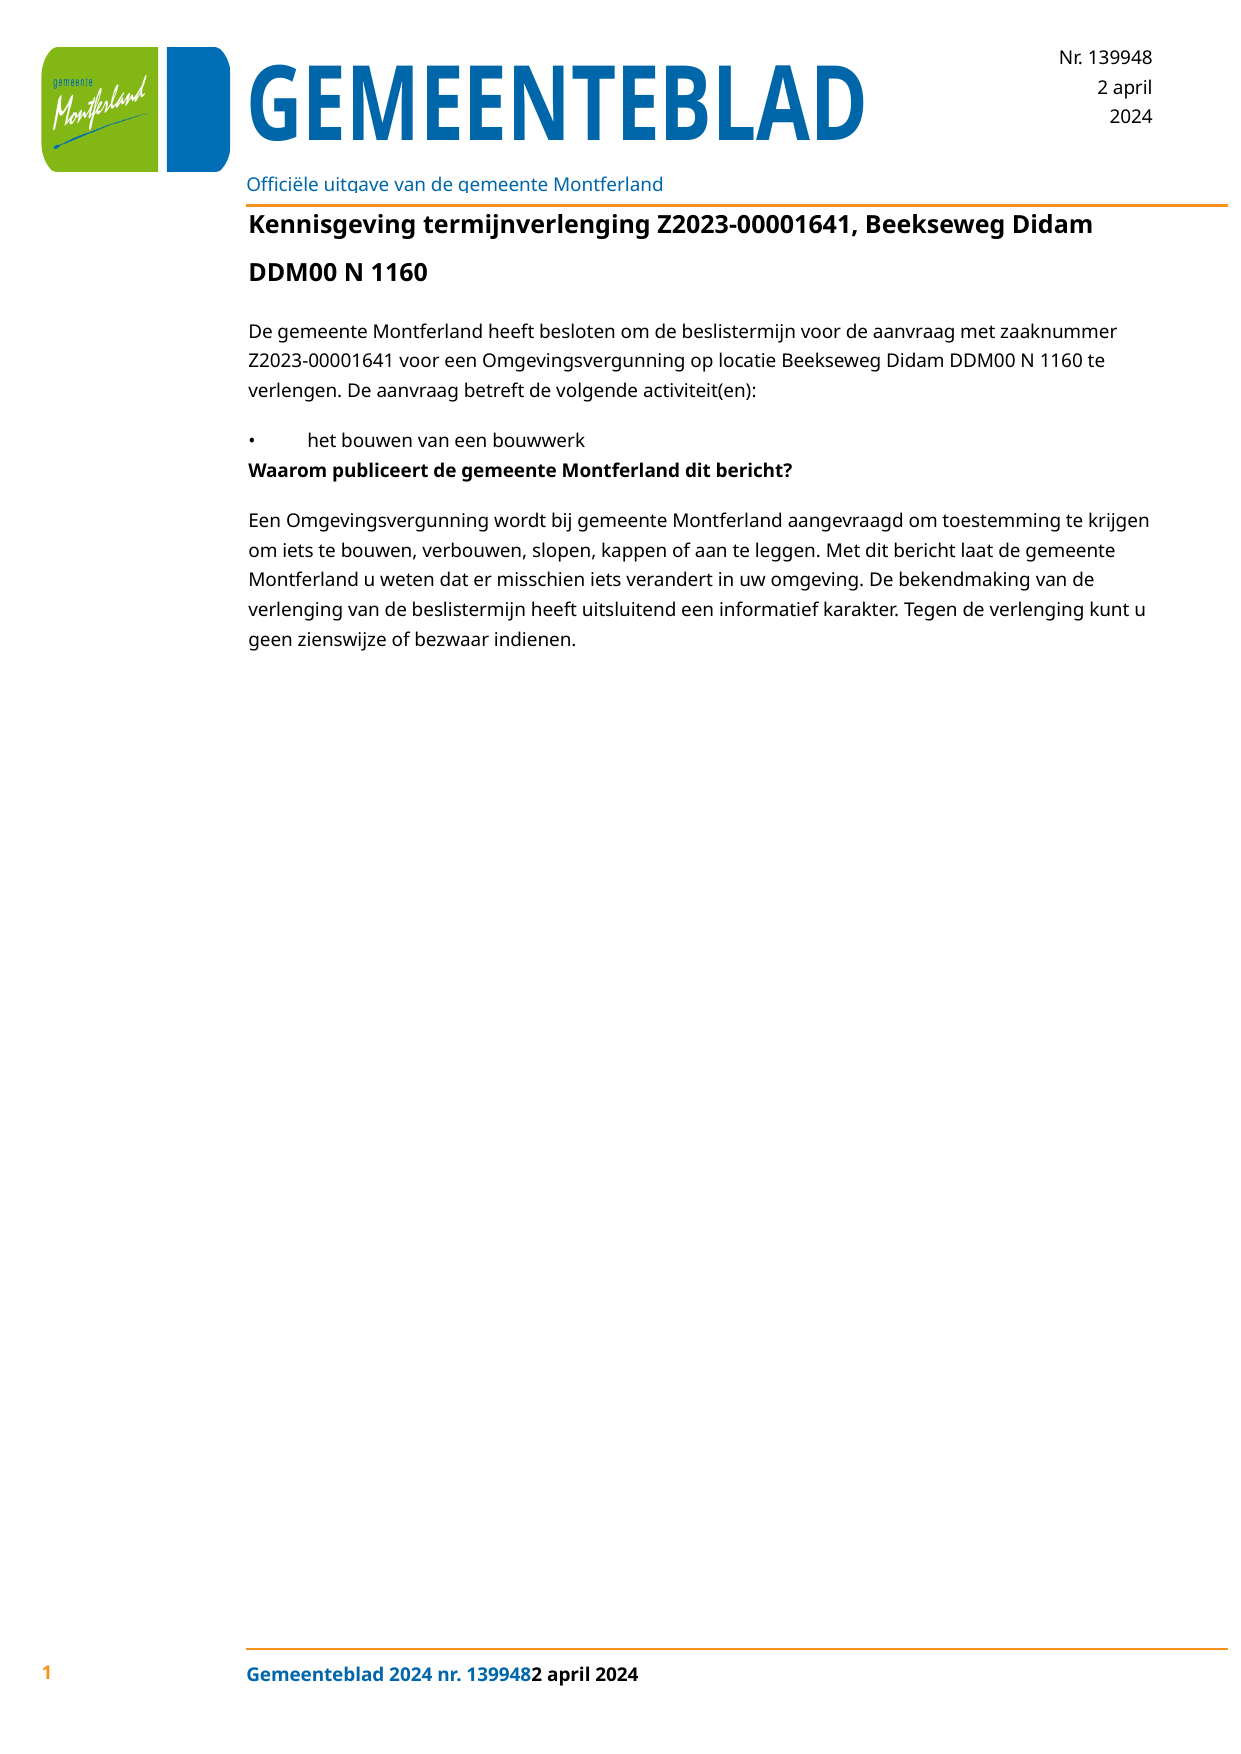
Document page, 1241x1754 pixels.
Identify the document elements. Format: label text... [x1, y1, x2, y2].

text Kennisgeving termijnverlenging Z2023-00001641, Beekseweg Didam DDM00 N 1160 [248, 207, 1152, 288]
text Waarom publiceert de gemeente Montferland dit bericht? [248, 457, 1152, 483]
list het bouwen van een bouwwerk [248, 427, 1152, 453]
picture [41, 47, 231, 172]
text Een Omgevingsvergunning wordt bij gemeente Montferland aangevraagd om toestemming te krijgen om iets te bouwen, verbouwen, slopen, kappen of aan te leggen. Met dit bericht laat de gemeente Montferland u weten dat er misschien iets verandert in uw omgeving. De bekendmaking van de verlenging van de beslistermijn heeft uitsluitend een informatief karakter. Tegen de verlenging kunt u geen zienswijze of bezwaar indienen. [248, 507, 1152, 652]
text De gemeente Montferland heeft besloten om de beslistermijn voor de aanvraag met zaaknummer Z2023-00001641 voor een Omgevingsvergunning op locatie Beekseweg Didam DDM00 N 1160 te verlengen. De aanvraag betreft de volgende activiteit(en): [248, 318, 1152, 403]
